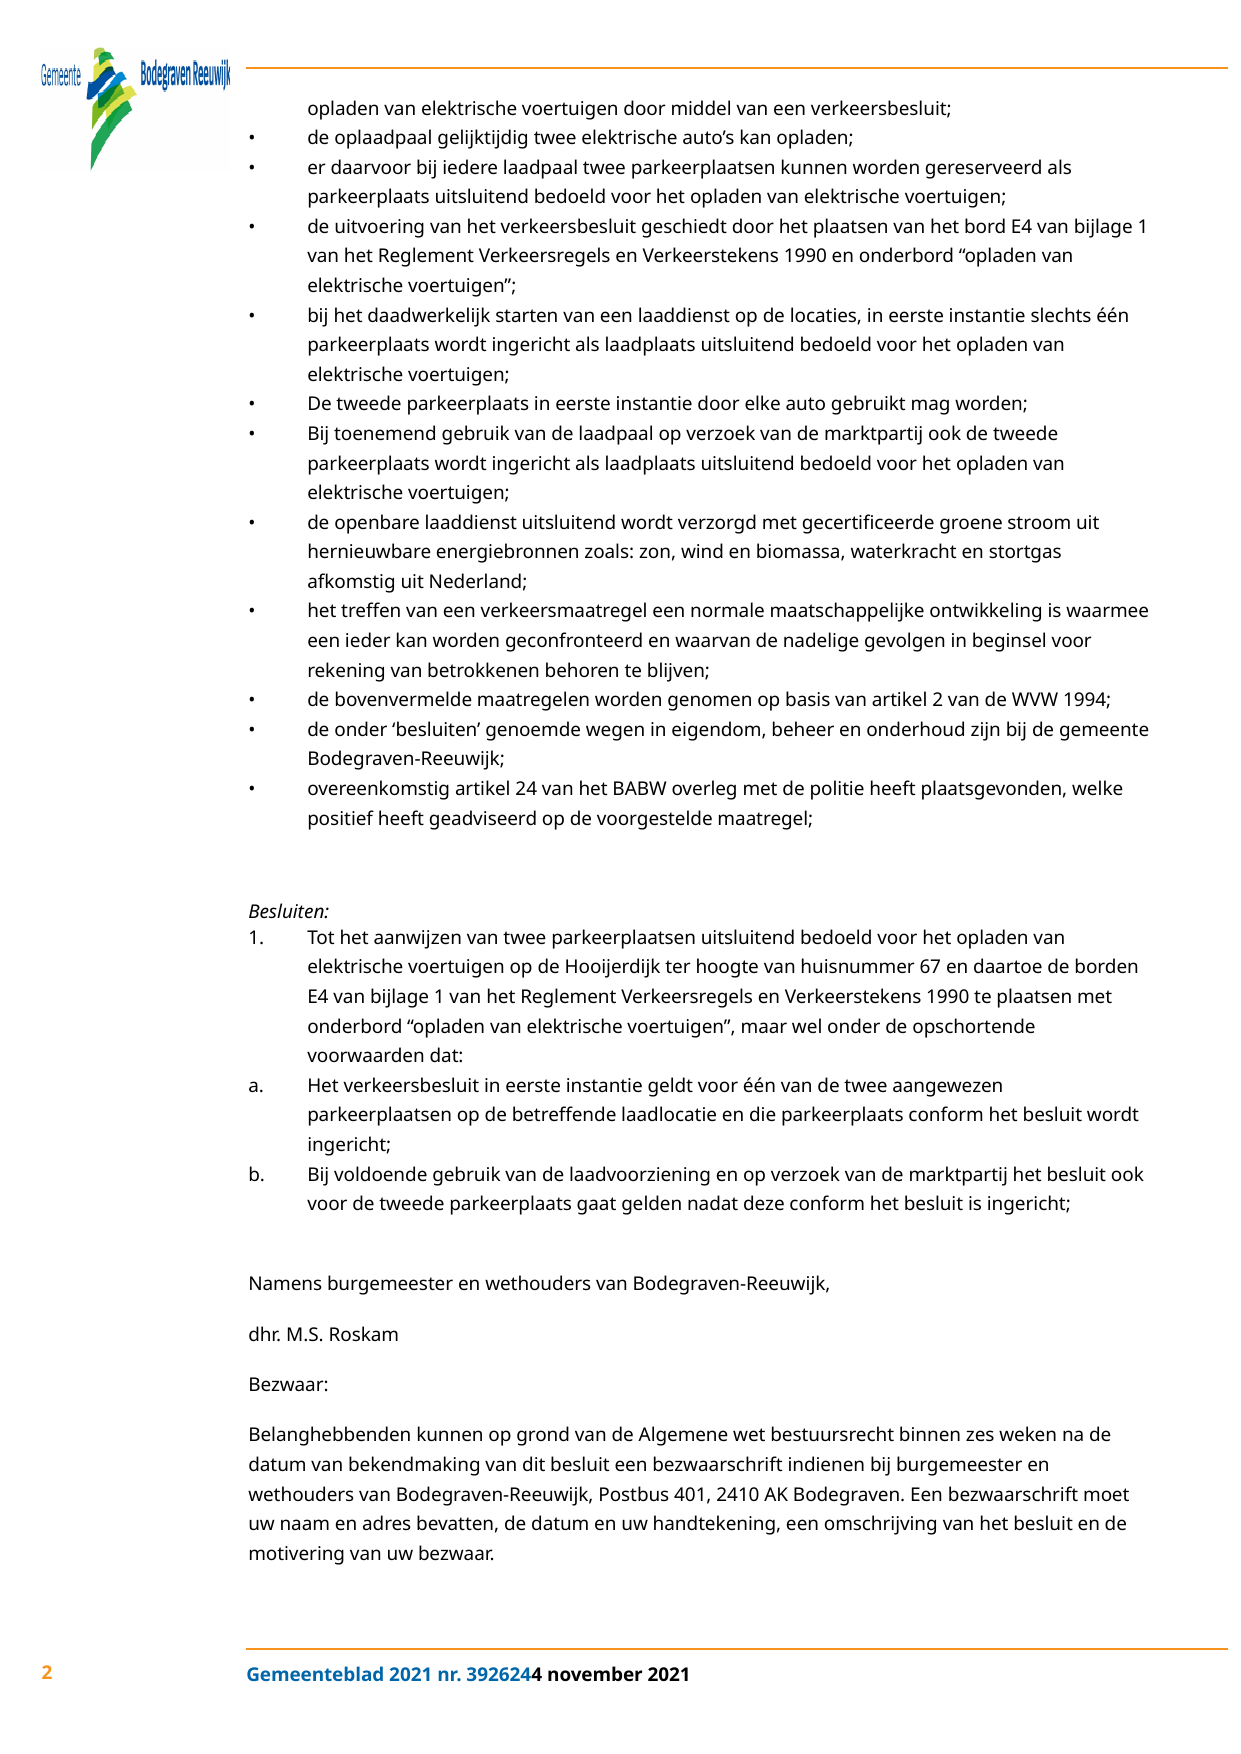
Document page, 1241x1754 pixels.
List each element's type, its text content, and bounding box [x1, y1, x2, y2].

list Tot het aanwijzen van twee parkeerplaatsen uitsluitend bedoeld voor het opladen van elektrische voertuigen op de Hooijerdijk ter hoogte van huisnummer 67 en daartoe de borden E4 van bijlage 1 van het Reglement Verkeersregels en Verkeerstekens 1990 te plaatsen met onderbord “opladen van elektrische voertuigen”, maar wel onder de opschortende voorwaarden dat: [248, 924, 1152, 1068]
list Bij voldoende gebruik van de laadvoorziening en op verzoek van de marktpartij het besluit ook voor de tweede parkeerplaats gaat gelden nadat deze conform het besluit is ingericht; [248, 1161, 1152, 1216]
list overeenkomstig artikel 24 van het BABW overleg met de politie heeft plaatsgevonden, welke positief heeft geadviseerd op de voorgestelde maatregel; [248, 775, 1152, 831]
list de uitvoering van het verkeersbesluit geschiedt door het plaatsen van het bord E4 van bijlage 1 van het Reglement Verkeersregels en Verkeerstekens 1990 en onderbord “opladen van elektrische voertuigen”; [248, 213, 1152, 298]
list Het verkeersbesluit in eerste instantie geldt voor één van de twee aangewezen parkeerplaatsen op de betreffende laadlocatie en die parkeerplaats conform het besluit wordt ingericht; [248, 1072, 1152, 1157]
list de openbare laaddienst uitsluitend wordt verzorgd met gecertificeerde groene stroom uit hernieuwbare energiebronnen zoals: zon, wind en biomassa, waterkracht en stortgas afkomstig uit Nederland; [248, 509, 1152, 594]
text Bezwaar: [248, 1371, 1152, 1397]
list Bij toenemend gebruik van de laadpaal op verzoek van de marktpartij ook de tweede parkeerplaats wordt ingericht als laadplaats uitsluitend bedoeld voor het opladen van elektrische voertuigen; [248, 420, 1152, 505]
list de onder ‘besluiten’ genoemde wegen in eigendom, beheer en onderhoud zijn bij de gemeente Bodegraven-Reeuwijk; [248, 716, 1152, 771]
list er daarvoor bij iedere laadpaal twee parkeerplaatsen kunnen worden gereserveerd als parkeerplaats uitsluitend bedoeld voor het opladen van elektrische voertuigen; [248, 154, 1152, 209]
list het treffen van een verkeersmaatregel een normale maatschappelijke ontwikkeling is waarmee een ieder kan worden geconfronteerd en waarvan de nadelige gevolgen in beginsel voor rekening van betrokkenen behoren te blijven; [248, 598, 1152, 683]
list De tweede parkeerplaats in eerste instantie door elke auto gebruikt mag worden; [248, 391, 1152, 416]
text Besluiten: [248, 898, 1152, 924]
list de bovenvermelde maatregelen worden genomen op basis van artikel 2 van de WVW 1994; [248, 686, 1152, 712]
list bij het daadwerkelijk starten van een laaddienst op de locaties, in eerste instantie slechts één parkeerplaats wordt ingericht als laadplaats uitsluitend bedoeld voor het opladen van elektrische voertuigen; [248, 302, 1152, 387]
picture [41, 47, 231, 172]
text Namens burgemeester en wethouders van Bodegraven-Reeuwijk, [248, 1270, 1152, 1296]
text Belanghebbenden kunnen op grond van de Algemene wet bestuursrecht binnen zes weken na de datum van bekendmaking van dit besluit een bezwaarschrift indienen bij burgemeester en wethouders van Bodegraven-Reeuwijk, Postbus 401, 2410 AK Bodegraven. Een bezwaarschrift moet uw naam en adres bevatten, de datum en uw handtekening, een omschrijving van het besluit en de motivering van uw bezwaar. [248, 1422, 1152, 1566]
text dhr. M.S. Roskam [248, 1321, 1152, 1346]
list opladen van elektrische voertuigen door middel van een verkeersbesluit; [248, 95, 1152, 121]
list de oplaadpaal gelijktijdig twee elektrische auto’s kan opladen; [248, 124, 1152, 150]
